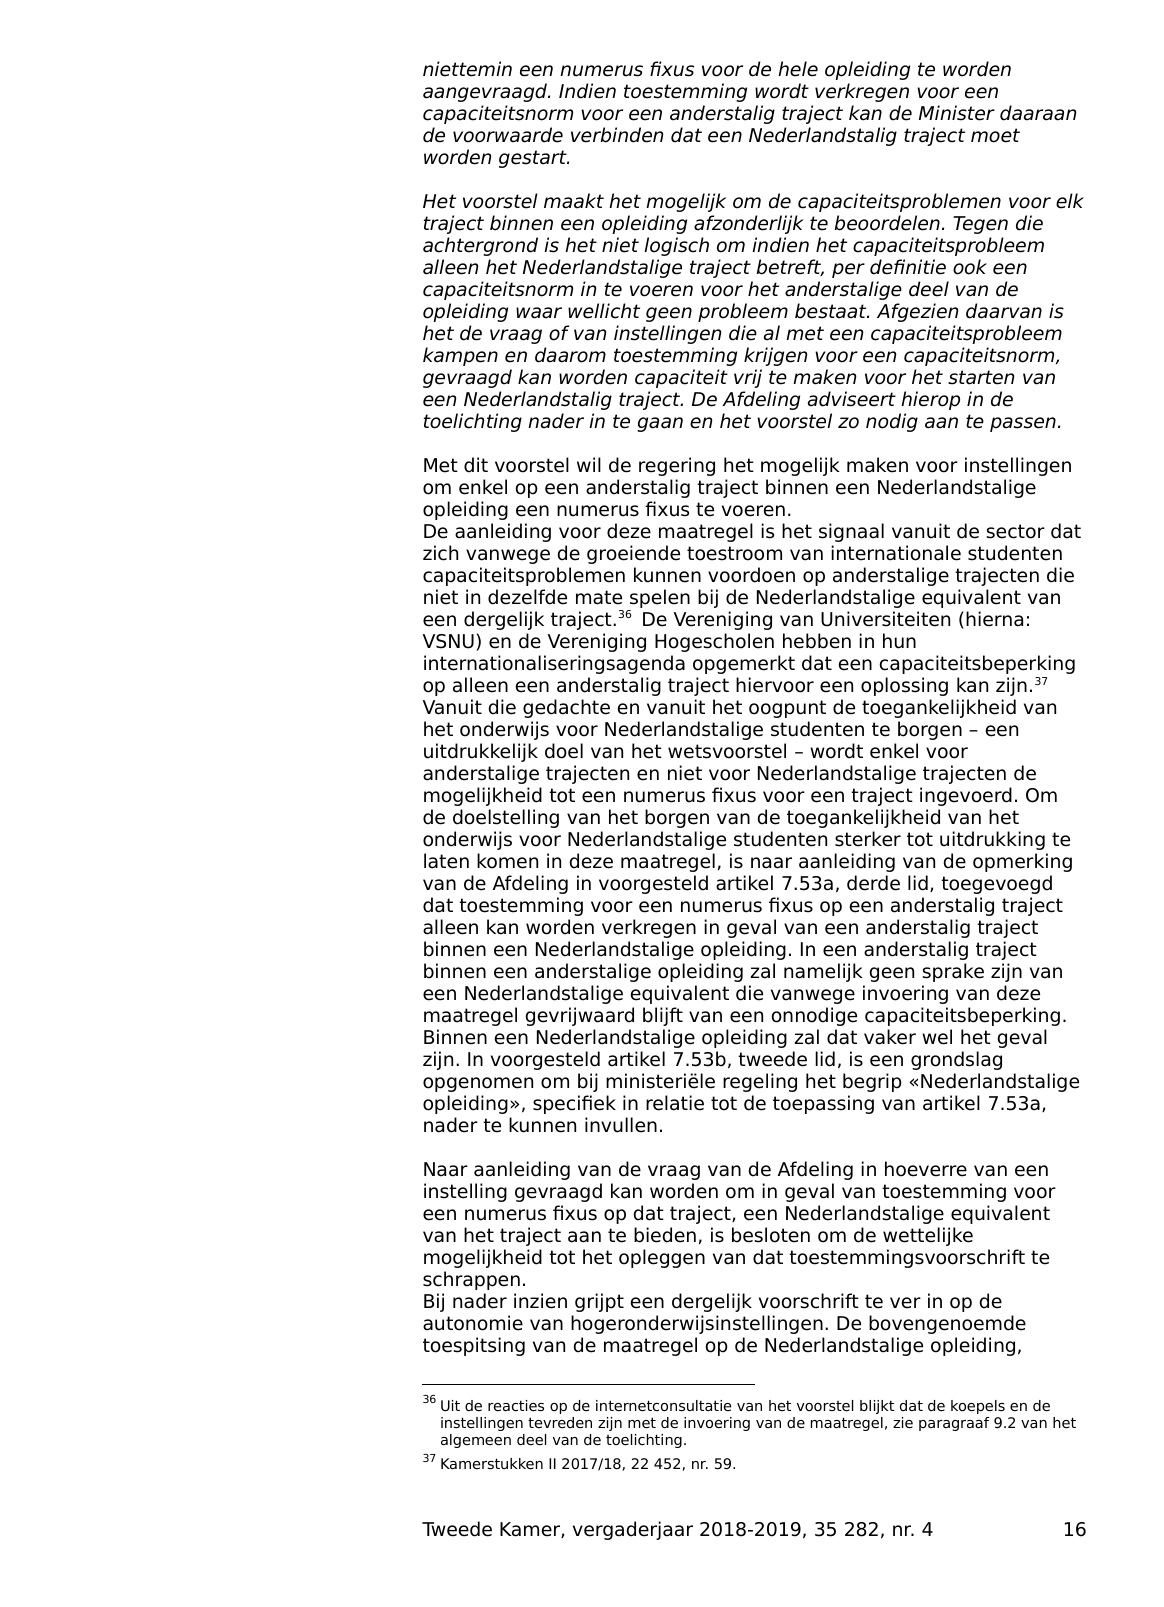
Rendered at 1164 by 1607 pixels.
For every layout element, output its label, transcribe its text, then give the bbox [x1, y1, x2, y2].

text Naar aanleiding van de vraag van de Afdeling in hoeverre van een instelling gevraagd kan worden om in geval van toestemming voor een numerus fixus op dat traject, een Nederlandstalige equivalent van het traject aan te bieden, is besloten om de wettelijke mogelijkheid tot het opleggen van dat toestemmingsvoorschrift te schrappen. [422, 1159, 1087, 1291]
text Het voorstel maakt het mogelijk om de capaciteitsproblemen voor elk traject binnen een opleiding afzonderlijk te beoordelen. Tegen die achtergrond is het niet logisch om indien het capaciteitsprobleem alleen het Nederlandstalige traject betreft, per definitie ook een capaciteitsnorm in te voeren voor het anderstalige deel van de opleiding waar wellicht geen probleem bestaat. Afgezien daarvan is het de vraag of van instellingen die al met een capaciteitsprobleem kampen en daarom toestemming krijgen voor een capaciteitsnorm, gevraagd kan worden capaciteit vrij te maken voor het starten van een Nederlandstalig traject. De Afdeling adviseert hierop in de toelichting nader in te gaan en het voorstel zo nodig aan te passen. [422, 191, 1087, 433]
text Kamerstukken II 2017/18, 22 452, nr. 59. [422, 1452, 1087, 1474]
text niettemin een numerus fixus voor de hele opleiding te worden aangevraagd. Indien toestemming wordt verkregen voor een capaciteitsnorm voor een anderstalig traject kan de Minister daaraan de voorwaarde verbinden dat een Nederlandstalig traject moet worden gestart. [422, 59, 1087, 169]
text Met dit voorstel wil de regering het mogelijk maken voor instellingen om enkel op een anderstalig traject binnen een Nederlandstalige opleiding een numerus fixus te voeren. [422, 455, 1087, 521]
text Uit de reacties op de internetconsultatie van het voorstel blijkt dat de koepels en de instellingen tevreden zijn met de invoering van de maatregel, zie paragraaf 9.2 van het algemeen deel van de toelichting. [422, 1393, 1087, 1449]
text De aanleiding voor deze maatregel is het signaal vanuit de sector dat zich vanwege de groeiende toestroom van internationale studenten capaciteitsproblemen kunnen voordoen op anderstalige trajecten die niet in dezelfde mate spelen bij de Nederlandstalige equivalent van een dergelijk traject. De Vereniging van Universiteiten (hierna: VSNU) en de Vereniging Hogescholen hebben in hun internationaliseringsagenda opgemerkt dat een capaciteitsbeperking op alleen een anderstalig traject hiervoor een oplossing kan zijn. Vanuit die gedachte en vanuit het oogpunt de toegankelijkheid van het onderwijs voor Nederlandstalige studenten te borgen – een uitdrukkelijk doel van het wetsvoorstel – wordt enkel voor anderstalige trajecten en niet voor Nederlandstalige trajecten de mogelijkheid tot een numerus fixus voor een traject ingevoerd. Om de doelstelling van het borgen van de toegankelijkheid van het onderwijs voor Nederlandstalige studenten sterker tot uitdrukking te laten komen in deze maatregel, is naar aanleiding van de opmerking van de Afdeling in voorgesteld artikel 7.53a, derde lid, toegevoegd dat toestemming voor een numerus fixus op een anderstalig traject alleen kan worden verkregen in geval van een anderstalig traject binnen een Nederlandstalige opleiding. In een anderstalig traject binnen een anderstalige opleiding zal namelijk geen sprake zijn van een Nederlandstalige equivalent die vanwege invoering van deze maatregel gevrijwaard blijft van een onnodige capaciteitsbeperking. Binnen een Nederlandstalige opleiding zal dat vaker wel het geval zijn. In voorgesteld artikel 7.53b, tweede lid, is een grondslag opgenomen om bij ministeriële regeling het begrip «Nederlandstalige opleiding», specifiek in relatie tot de toepassing van artikel 7.53a, nader te kunnen invullen. [422, 521, 1087, 1136]
text Bij nader inzien grijpt een dergelijk voorschrift te ver in op de autonomie van hogeronderwijsinstellingen. De bovengenoemde toespitsing van de maatregel op de Nederlandstalige opleiding, [422, 1291, 1087, 1356]
